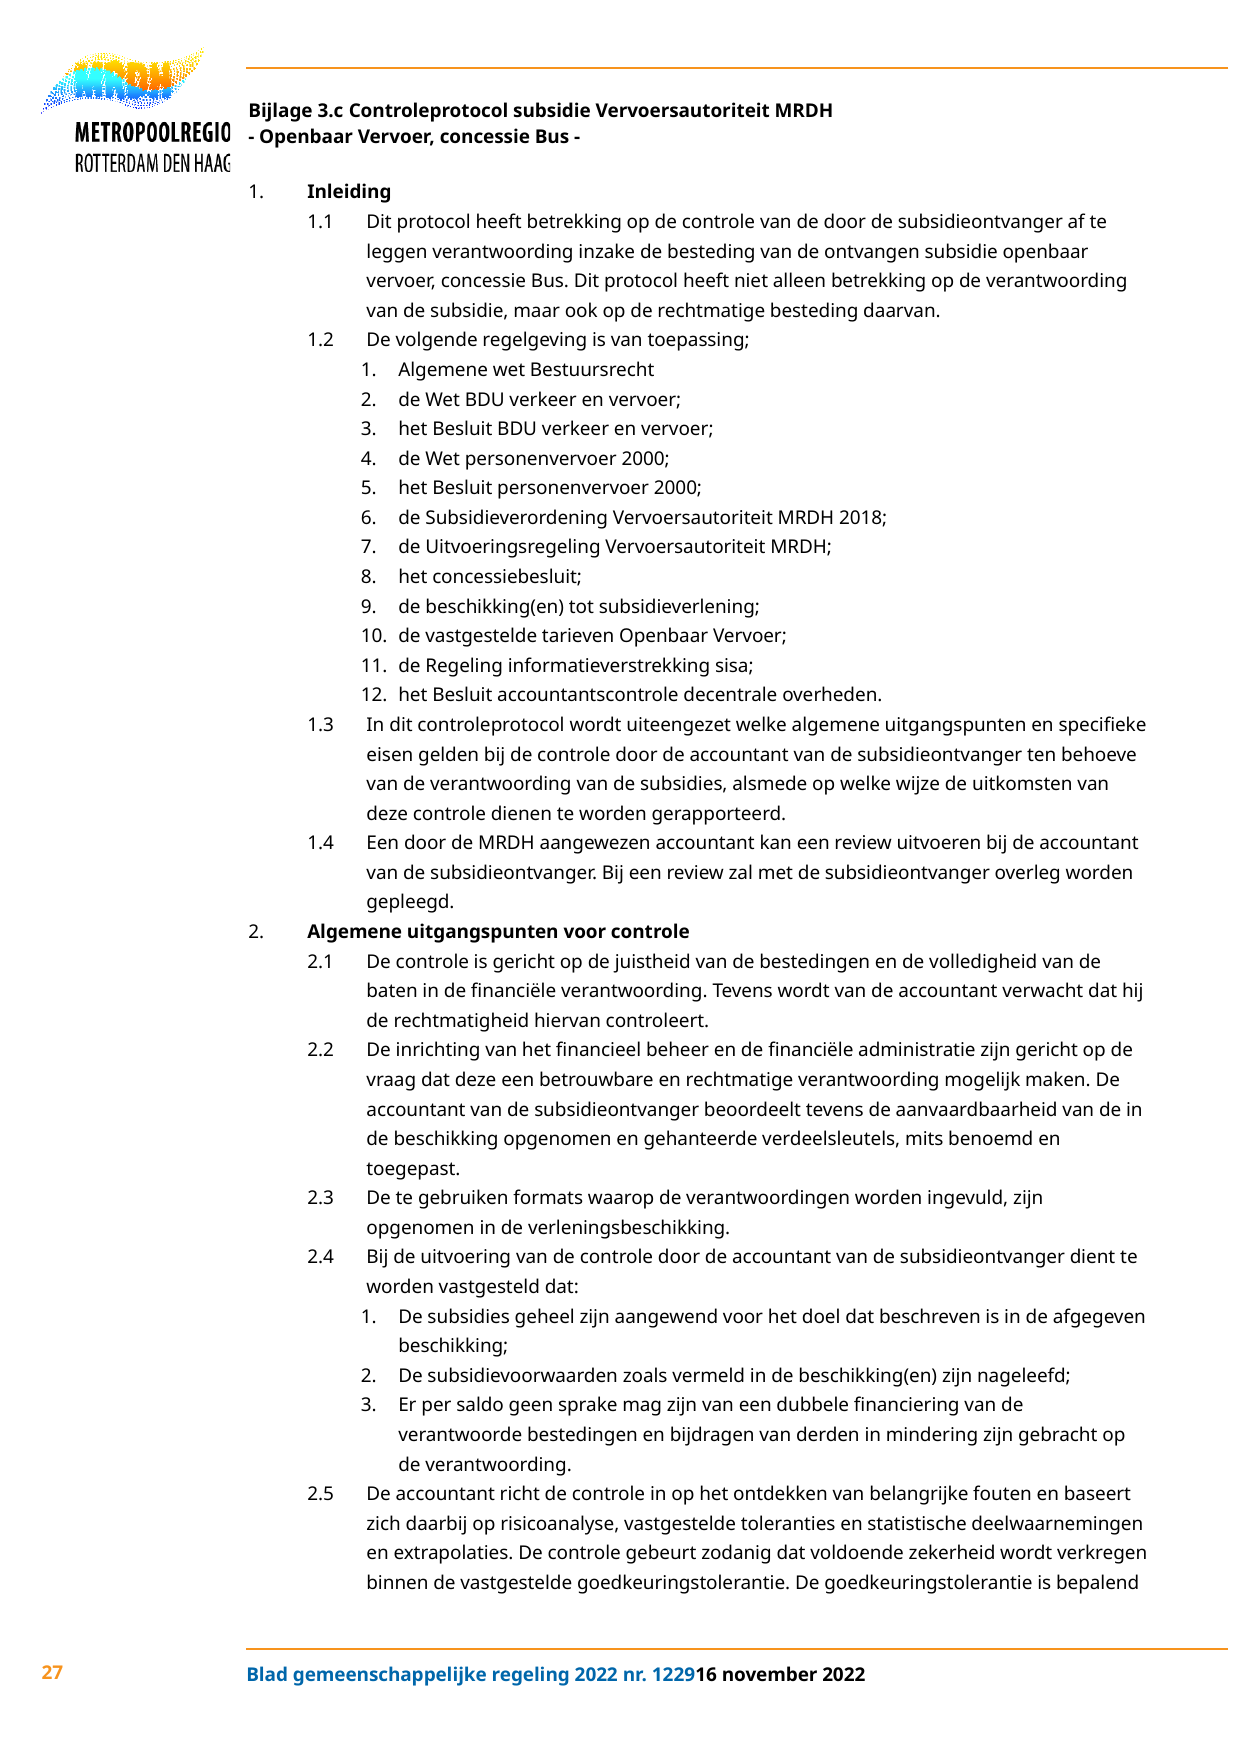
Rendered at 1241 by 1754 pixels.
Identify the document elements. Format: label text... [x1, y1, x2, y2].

list het concessiebesluit; [361, 563, 1152, 589]
list de Regeling informatieverstrekking sisa; [361, 652, 1152, 678]
list het Besluit BDU verkeer en vervoer; [361, 415, 1152, 441]
list de Wet personenvervoer 2000; [361, 445, 1152, 471]
list In dit controleprotocol wordt uiteengezet welke algemene uitgangspunten en specifieke eisen gelden bij de controle door de accountant van de subsidieontvanger ten behoeve van de verantwoording van de subsidies, alsmede op welke wijze de uitkomsten van deze controle dienen te worden gerapporteerd. [307, 711, 1152, 826]
list het Besluit personenvervoer 2000; [361, 474, 1152, 500]
list De inrichting van het financieel beheer en de financiële administratie zijn gericht op de vraag dat deze een betrouwbare en rechtmatige verantwoording mogelijk maken. De accountant van de subsidieontvanger beoordeelt tevens de aanvaardbaarheid van de in de beschikking opgenomen en gehanteerde verdeelsleutels, mits benoemd en toegepast. [307, 1037, 1152, 1181]
list Bij de uitvoering van de controle door de accountant van de subsidieontvanger dient te worden vastgesteld dat: [307, 1244, 1152, 1299]
list Inleiding [248, 179, 1152, 204]
list de Wet BDU verkeer en vervoer; [361, 386, 1152, 411]
list Algemene wet Bestuursrecht [361, 356, 1152, 382]
list Er per saldo geen sprake mag zijn van een dubbele financiering van de verantwoorde bestedingen en bijdragen van derden in mindering zijn gebracht op de verantwoording. [361, 1392, 1152, 1476]
list De controle is gericht op de juistheid van de bestedingen en de volledigheid van de baten in de financiële verantwoording. Tevens wordt van de accountant verwacht dat hij de rechtmatigheid hiervan controleert. [307, 948, 1152, 1033]
list De subsidies geheel zijn aangewend voor het doel dat beschreven is in de afgegeven beschikking; [361, 1303, 1152, 1358]
list de beschikking(en) tot subsidieverlening; [361, 593, 1152, 618]
text Bijlage 3.c Controleprotocol subsidie Vervoersautoriteit MRDH [248, 95, 1152, 123]
list het Besluit accountantscontrole decentrale overheden. [361, 682, 1152, 707]
picture [41, 47, 231, 172]
list Een door de MRDH aangewezen accountant kan een review uitvoeren bij de accountant van de subsidieontvanger. Bij een review zal met de subsidieontvanger overleg worden gepleegd. [307, 829, 1152, 914]
list de vastgestelde tarieven Openbaar Vervoer; [361, 622, 1152, 648]
list De te gebruiken formats waarop de verantwoordingen worden ingevuld, zijn opgenomen in de verleningsbeschikking. [307, 1184, 1152, 1240]
list De accountant richt de controle in op het ontdekken van belangrijke fouten en baseert zich daarbij op risicoanalyse, vastgestelde toleranties en statistische deelwaarnemingen en extrapolaties. De controle gebeurt zodanig dat voldoende zekerheid wordt verkregen binnen de vastgestelde goedkeuringstolerantie. De goedkeuringstolerantie is bepalend [307, 1480, 1152, 1595]
list de Subsidieverordening Vervoersautoriteit MRDH 2018; [361, 504, 1152, 530]
text - Openbaar Vervoer, concessie Bus - [248, 123, 1152, 149]
list Algemene uitgangspunten voor controle [248, 918, 1152, 944]
list Dit protocol heeft betrekking op de controle van de door de subsidieontvanger af te leggen verantwoording inzake de besteding van de ontvangen subsidie openbaar vervoer, concessie Bus. Dit protocol heeft niet alleen betrekking op de verantwoording van de subsidie, maar ook op de rechtmatige besteding daarvan. [307, 208, 1152, 323]
list De volgende regelgeving is van toepassing; [307, 327, 1152, 352]
list De subsidievoorwaarden zoals vermeld in de beschikking(en) zijn nageleefd; [361, 1362, 1152, 1388]
list de Uitvoeringsregeling Vervoersautoriteit MRDH; [361, 534, 1152, 559]
